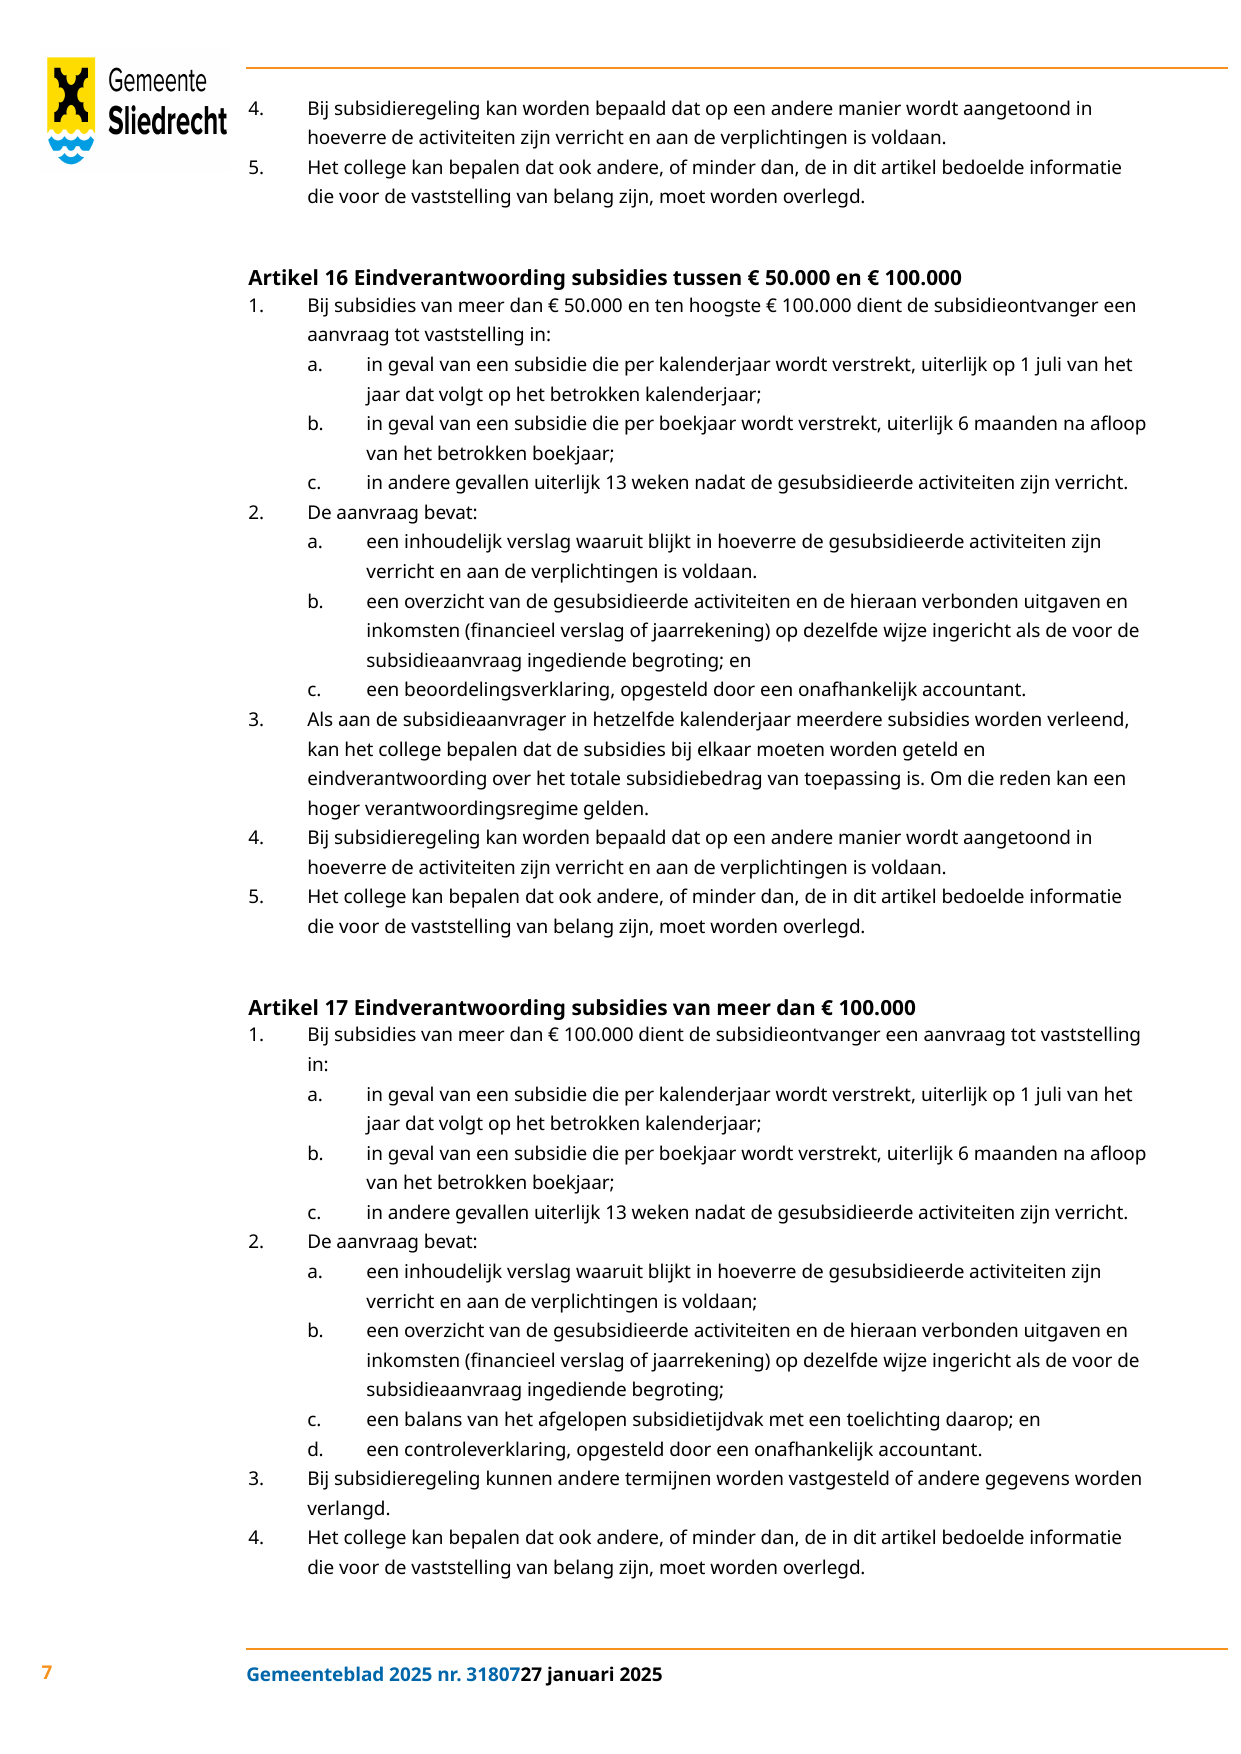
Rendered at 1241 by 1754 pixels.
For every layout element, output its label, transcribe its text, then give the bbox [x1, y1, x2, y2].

list Bij subsidies van meer dan € 50.000 en ten hoogste € 100.000 dient de subsidieontvanger een aanvraag tot vaststelling in: [248, 292, 1152, 347]
list De aanvraag bevat: [248, 499, 1152, 525]
list een overzicht van de gesubsidieerde activiteiten en de hieraan verbonden uitgaven en inkomsten (financieel verslag of jaarrekening) op dezelfde wijze ingericht als de voor de subsidieaanvraag ingediende begroting; [307, 1317, 1152, 1402]
list een overzicht van de gesubsidieerde activiteiten en de hieraan verbonden uitgaven en inkomsten (financieel verslag of jaarrekening) op dezelfde wijze ingericht als de voor de subsidieaanvraag ingediende begroting; en [307, 588, 1152, 673]
list Als aan de subsidieaanvrager in hetzelfde kalenderjaar meerdere subsidies worden verleend, kan het college bepalen dat de subsidies bij elkaar moeten worden geteld en eindverantwoording over het totale subsidiebedrag van toepassing is. Om die reden kan een hoger verantwoordingsregime gelden. [248, 706, 1152, 821]
list een beoordelingsverklaring, opgesteld door een onafhankelijk accountant. [307, 677, 1152, 702]
list Bij subsidieregeling kunnen andere termijnen worden vastgesteld of andere gegevens worden verlangd. [248, 1465, 1152, 1521]
list Bij subsidieregeling kan worden bepaald dat op een andere manier wordt aangetoond in hoeverre de activiteiten zijn verricht en aan de verplichtingen is voldaan. [248, 824, 1152, 880]
list in geval van een subsidie die per kalenderjaar wordt verstrekt, uiterlijk op 1 juli van het jaar dat volgt op het betrokken kalenderjaar; [307, 1081, 1152, 1136]
picture [41, 47, 231, 172]
list in andere gevallen uiterlijk 13 weken nadat de gesubsidieerde activiteiten zijn verricht. [307, 1199, 1152, 1225]
list Het college kan bepalen dat ook andere, of minder dan, de in dit artikel bedoelde informatie die voor de vaststelling van belang zijn, moet worden overlegd. [248, 154, 1152, 209]
list Bij subsidies van meer dan € 100.000 dient de subsidieontvanger een aanvraag tot vaststelling in: [248, 1022, 1152, 1077]
list Het college kan bepalen dat ook andere, of minder dan, de in dit artikel bedoelde informatie die voor de vaststelling van belang zijn, moet worden overlegd. [248, 1524, 1152, 1580]
text Artikel 16 Eindverantwoording subsidies tussen € 50.000 en € 100.000 [248, 263, 1152, 292]
list Bij subsidieregeling kan worden bepaald dat op een andere manier wordt aangetoond in hoeverre de activiteiten zijn verricht en aan de verplichtingen is voldaan. [248, 95, 1152, 150]
list Het college kan bepalen dat ook andere, of minder dan, de in dit artikel bedoelde informatie die voor de vaststelling van belang zijn, moet worden overlegd. [248, 884, 1152, 939]
list De aanvraag bevat: [248, 1229, 1152, 1254]
list een balans van het afgelopen subsidietijdvak met een toelichting daarop; en [307, 1406, 1152, 1432]
list een inhoudelijk verslag waaruit blijkt in hoeverre de gesubsidieerde activiteiten zijn verricht en aan de verplichtingen is voldaan. [307, 529, 1152, 584]
list in geval van een subsidie die per kalenderjaar wordt verstrekt, uiterlijk op 1 juli van het jaar dat volgt op het betrokken kalenderjaar; [307, 351, 1152, 406]
list in andere gevallen uiterlijk 13 weken nadat de gesubsidieerde activiteiten zijn verricht. [307, 469, 1152, 495]
list een inhoudelijk verslag waaruit blijkt in hoeverre de gesubsidieerde activiteiten zijn verricht en aan de verplichtingen is voldaan; [307, 1258, 1152, 1314]
list in geval van een subsidie die per boekjaar wordt verstrekt, uiterlijk 6 maanden na afloop van het betrokken boekjaar; [307, 1140, 1152, 1195]
list een controleverklaring, opgesteld door een onafhankelijk accountant. [307, 1436, 1152, 1462]
list in geval van een subsidie die per boekjaar wordt verstrekt, uiterlijk 6 maanden na afloop van het betrokken boekjaar; [307, 410, 1152, 466]
text Artikel 17 Eindverantwoording subsidies van meer dan € 100.000 [248, 993, 1152, 1022]
